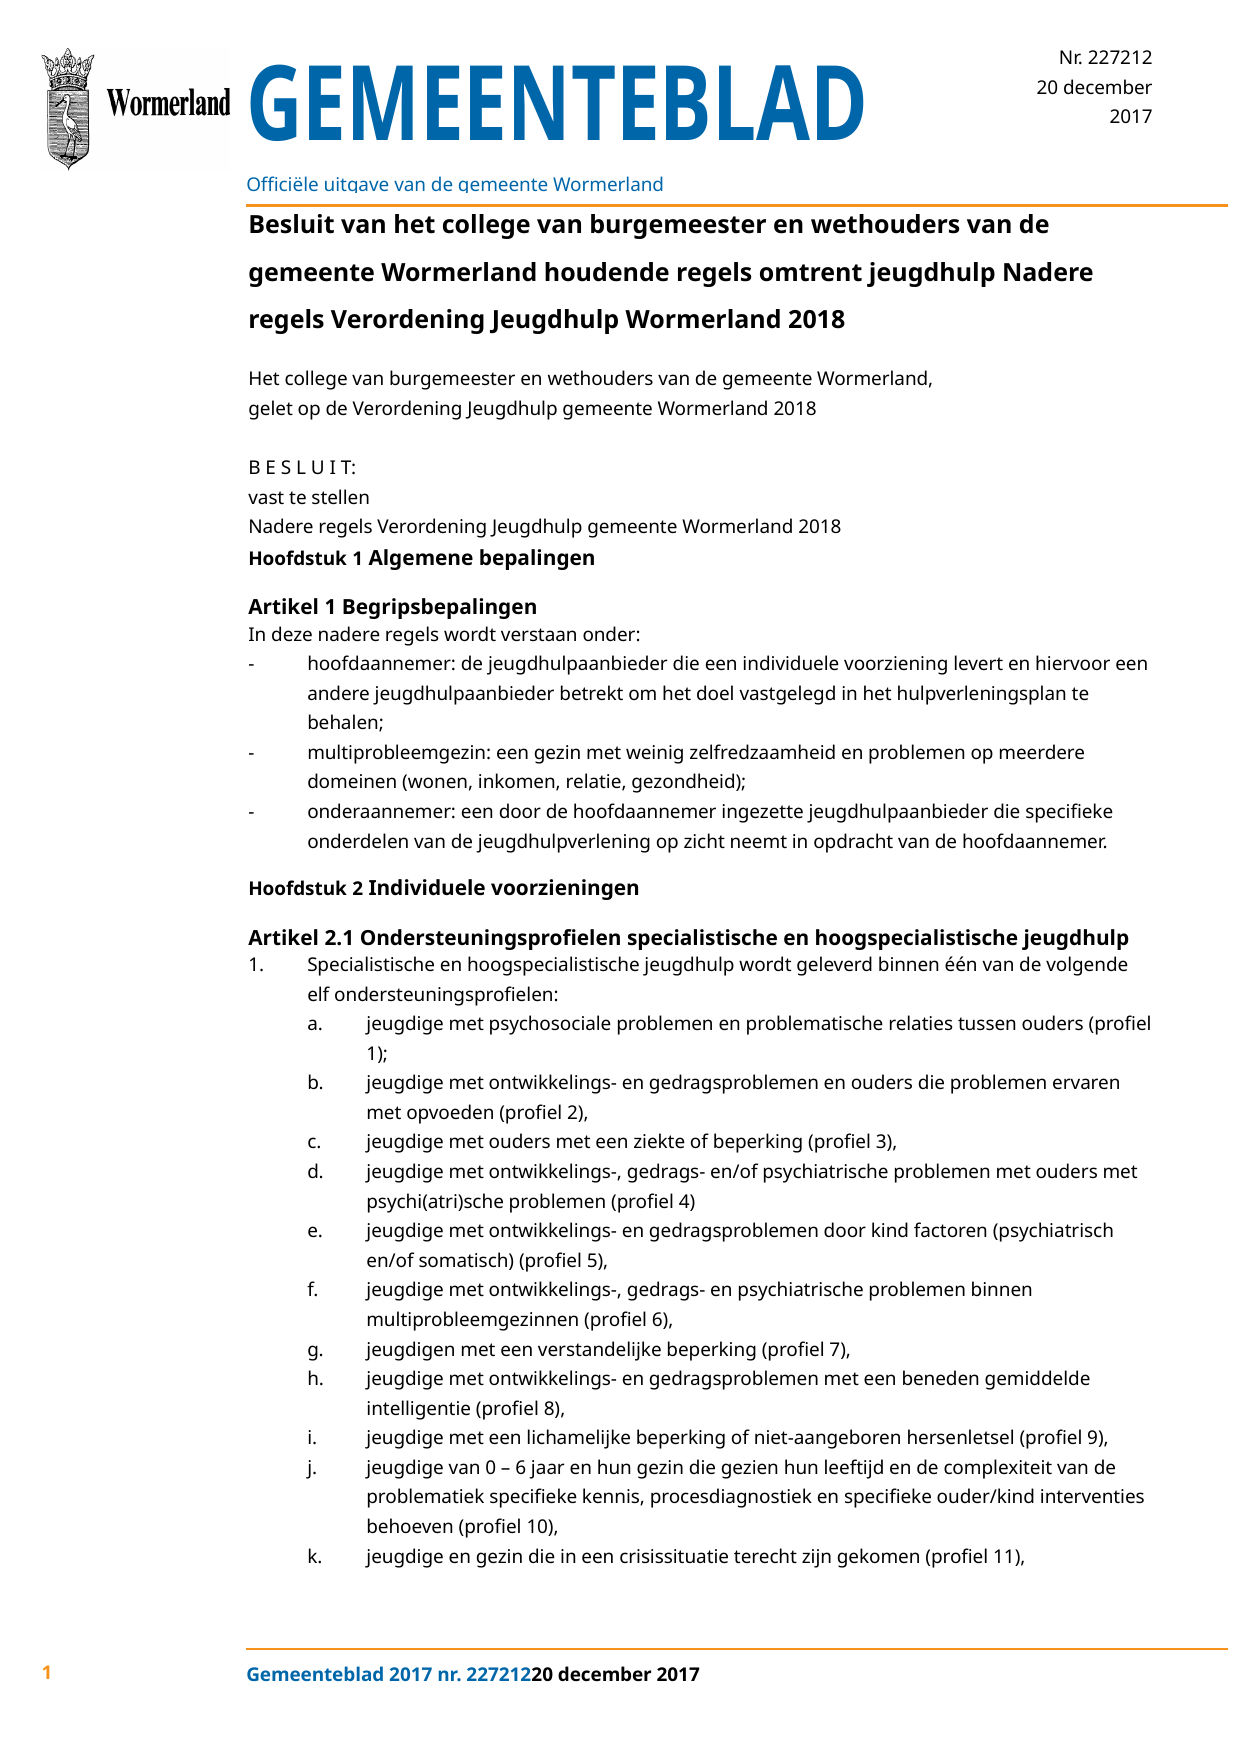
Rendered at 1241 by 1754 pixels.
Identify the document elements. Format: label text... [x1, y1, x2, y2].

list jeugdige en gezin die in een crisissituatie terecht zijn gekomen (profiel 11), [307, 1543, 1152, 1568]
text Nadere regels Verordening Jeugdhulp gemeente Wormerland 2018 [248, 513, 1152, 539]
list jeugdige van 0 – 6 jaar en hun gezin die gezien hun leeftijd en de complexiteit van de problematiek specifieke kennis, procesdiagnostiek en specifieke ouder/kind interventies behoeven (profiel 10), [307, 1454, 1152, 1539]
text Besluit van het college van burgemeester en wethouders van de gemeente Wormerland houdende regels omtrent jeugdhulp Nadere regels Verordening Jeugdhulp Wormerland 2018 [248, 207, 1152, 336]
text Hoofdstuk 2 Individuele voorzieningen [248, 873, 1152, 902]
list jeugdigen met een verstandelijke beperking (profiel 7), [307, 1336, 1152, 1361]
text Het college van burgemeester en wethouders van de gemeente Wormerland, [248, 366, 1152, 391]
list jeugdige met ontwikkelings- en gedragsproblemen door kind factoren (psychiatrisch en/of somatisch) (profiel 5), [307, 1217, 1152, 1273]
list Specialistische en hoogspecialistische jeugdhulp wordt geleverd binnen één van de volgende elf ondersteuningsprofielen: [248, 951, 1152, 1006]
list onderaannemer: een door de hoofdaannemer ingezette jeugdhulpaanbieder die specifieke onderdelen van de jeugdhulpverlening op zicht neemt in opdracht van de hoofdaannemer. [248, 798, 1152, 853]
text In deze nadere regels wordt verstaan onder: [248, 621, 1152, 646]
list multiprobleemgezin: een gezin met weinig zelfredzaamheid en problemen op meerdere domeinen (wonen, inkomen, relatie, gezondheid); [248, 739, 1152, 794]
text Artikel 1 Begripsbepalingen [248, 592, 1152, 621]
list jeugdige met ontwikkelings-, gedrags- en psychiatrische problemen binnen multiprobleemgezinnen (profiel 6), [307, 1277, 1152, 1332]
picture [41, 47, 231, 172]
list jeugdige met ontwikkelings- en gedragsproblemen met een beneden gemiddelde intelligentie (profiel 8), [307, 1365, 1152, 1421]
list hoofdaannemer: de jeugdhulpaanbieder die een individuele voorziening levert en hiervoor een andere jeugdhulpaanbieder betrekt om het doel vastgelegd in het hulpverleningsplan te behalen; [248, 650, 1152, 735]
text vast te stellen [248, 484, 1152, 509]
text Artikel 2.1 Ondersteuningsprofielen specialistische en hoogspecialistische jeugdhulp [248, 923, 1152, 951]
list jeugdige met ontwikkelings-, gedrags- en/of psychiatrische problemen met ouders met psychi(atri)sche problemen (profiel 4) [307, 1158, 1152, 1213]
text gelet op de Verordening Jeugdhulp gemeente Wormerland 2018 [248, 395, 1152, 421]
list jeugdige met psychosociale problemen en problematische relaties tussen ouders (profiel 1); [307, 1010, 1152, 1066]
text Hoofdstuk 1 Algemene bepalingen [248, 543, 1152, 571]
text B E S L U I T: [248, 454, 1152, 480]
list jeugdige met ouders met een ziekte of beperking (profiel 3), [307, 1129, 1152, 1154]
list jeugdige met ontwikkelings- en gedragsproblemen en ouders die problemen ervaren met opvoeden (profiel 2), [307, 1069, 1152, 1125]
list jeugdige met een lichamelijke beperking of niet-aangeboren hersenletsel (profiel 9), [307, 1424, 1152, 1450]
